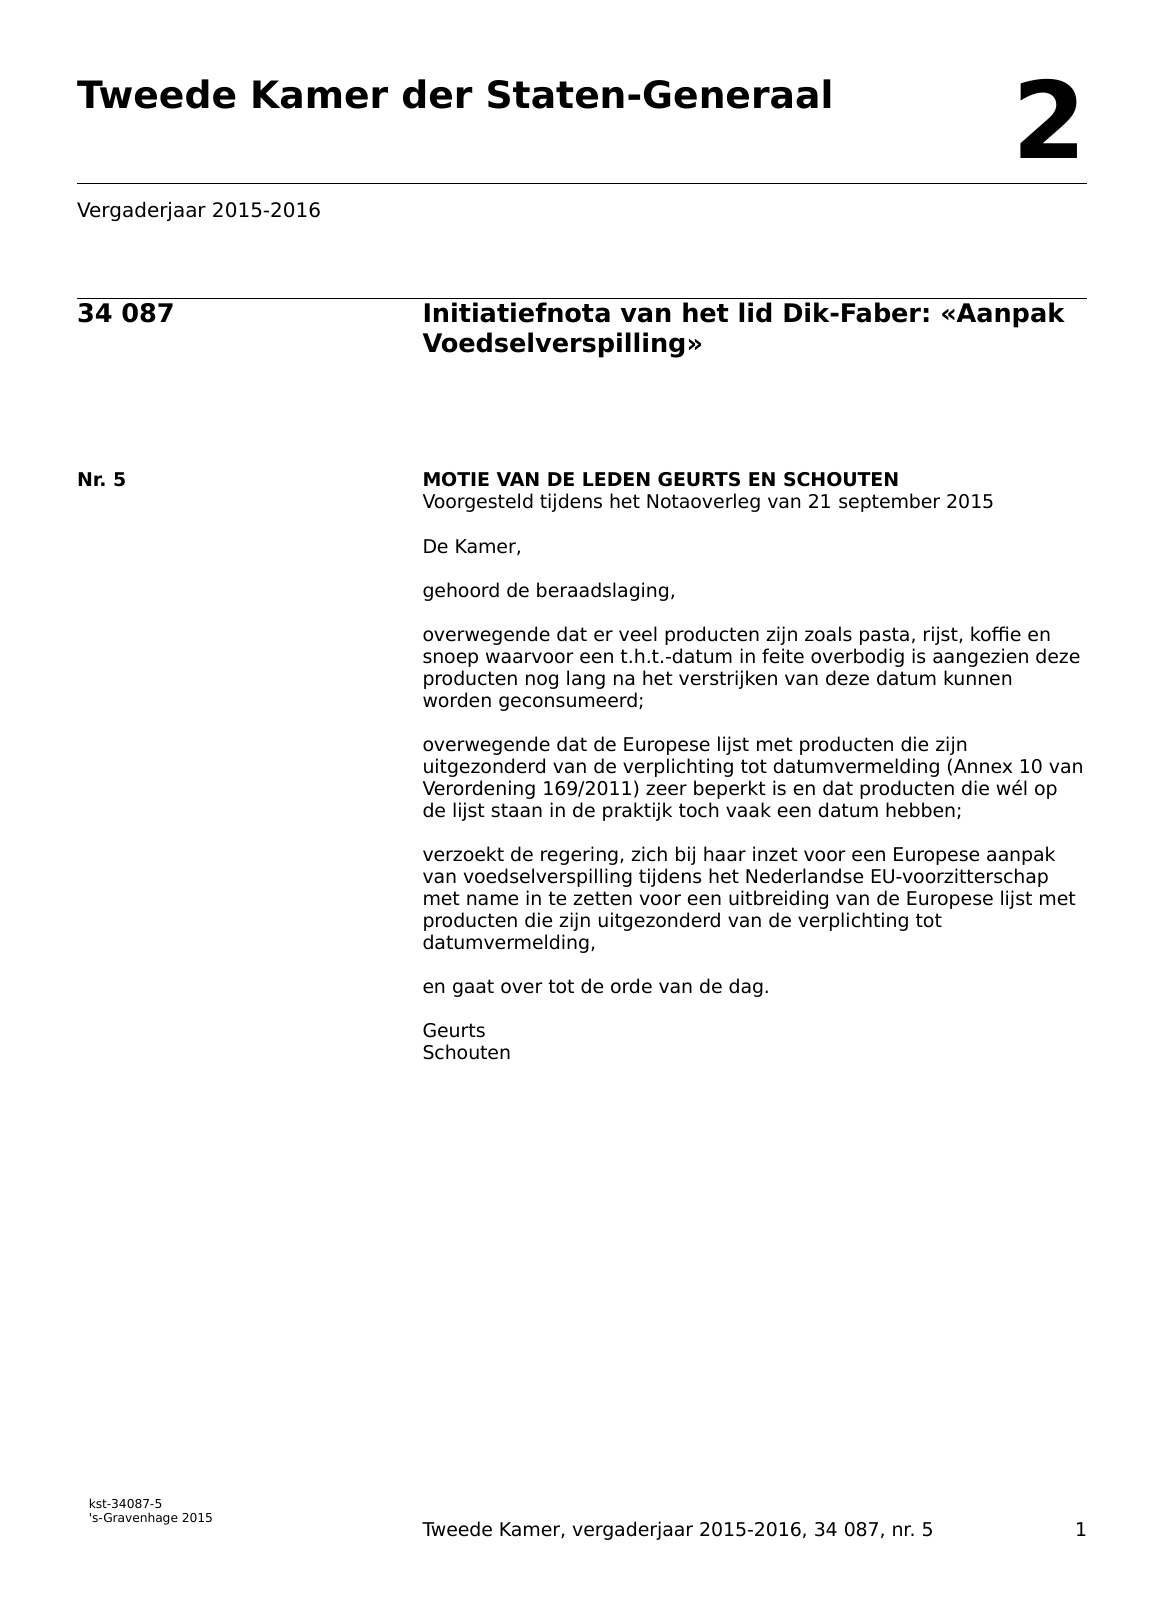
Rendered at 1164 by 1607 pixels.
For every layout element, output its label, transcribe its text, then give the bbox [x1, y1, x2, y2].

text 's-Gravenhage 2015 [88, 1511, 323, 1525]
text en gaat over tot de orde van de dag. [422, 976, 1087, 998]
subtitle 34 087 Initiatiefnota van het lid Dik-Faber: «Aanpak Voedselverspilling» [77, 299, 1087, 358]
text overwegende dat er veel producten zijn zoals pasta, rijst, koffie en snoep waarvoor een t.h.t.-datum in feite overbodig is aangezien deze producten nog lang na het verstrijken van deze datum kunnen worden geconsumeerd; [422, 624, 1087, 712]
text Voorgesteld tijdens het Notaoverleg van 21 september 2015 [422, 491, 1087, 513]
table_header Tweede Kamer der Staten-Generaal [77, 59, 886, 183]
text Geurts [422, 1020, 1087, 1042]
text Schouten [422, 1042, 1087, 1064]
text overwegende dat de Europese lijst met producten die zijn uitgezonderd van de verplichting tot datumvermelding (Annex 10 van Verordening 169/2011) zeer beperkt is en dat producten die wél op de lijst staan in de praktijk toch vaak een datum hebben; [422, 734, 1087, 822]
text De Kamer, [422, 536, 1087, 557]
table_header 2 [886, 59, 1087, 183]
subtitle Nr. 5 MOTIE VAN DE LEDEN GEURTS EN SCHOUTEN [77, 469, 1087, 491]
text gehoord de beraadslaging, [422, 580, 1087, 602]
table_cell Vergaderjaar 2015-2016 [77, 184, 1087, 298]
text verzoekt de regering, zich bij haar inzet voor een Europese aanpak van voedselverspilling tijdens het Nederlandse EU-voorzitterschap met name in te zetten voor een uitbreiding van de Europese lijst met producten die zijn uitgezonderd van de verplichting tot datumvermelding, [422, 844, 1087, 954]
text kst-34087-5 [88, 1497, 323, 1511]
